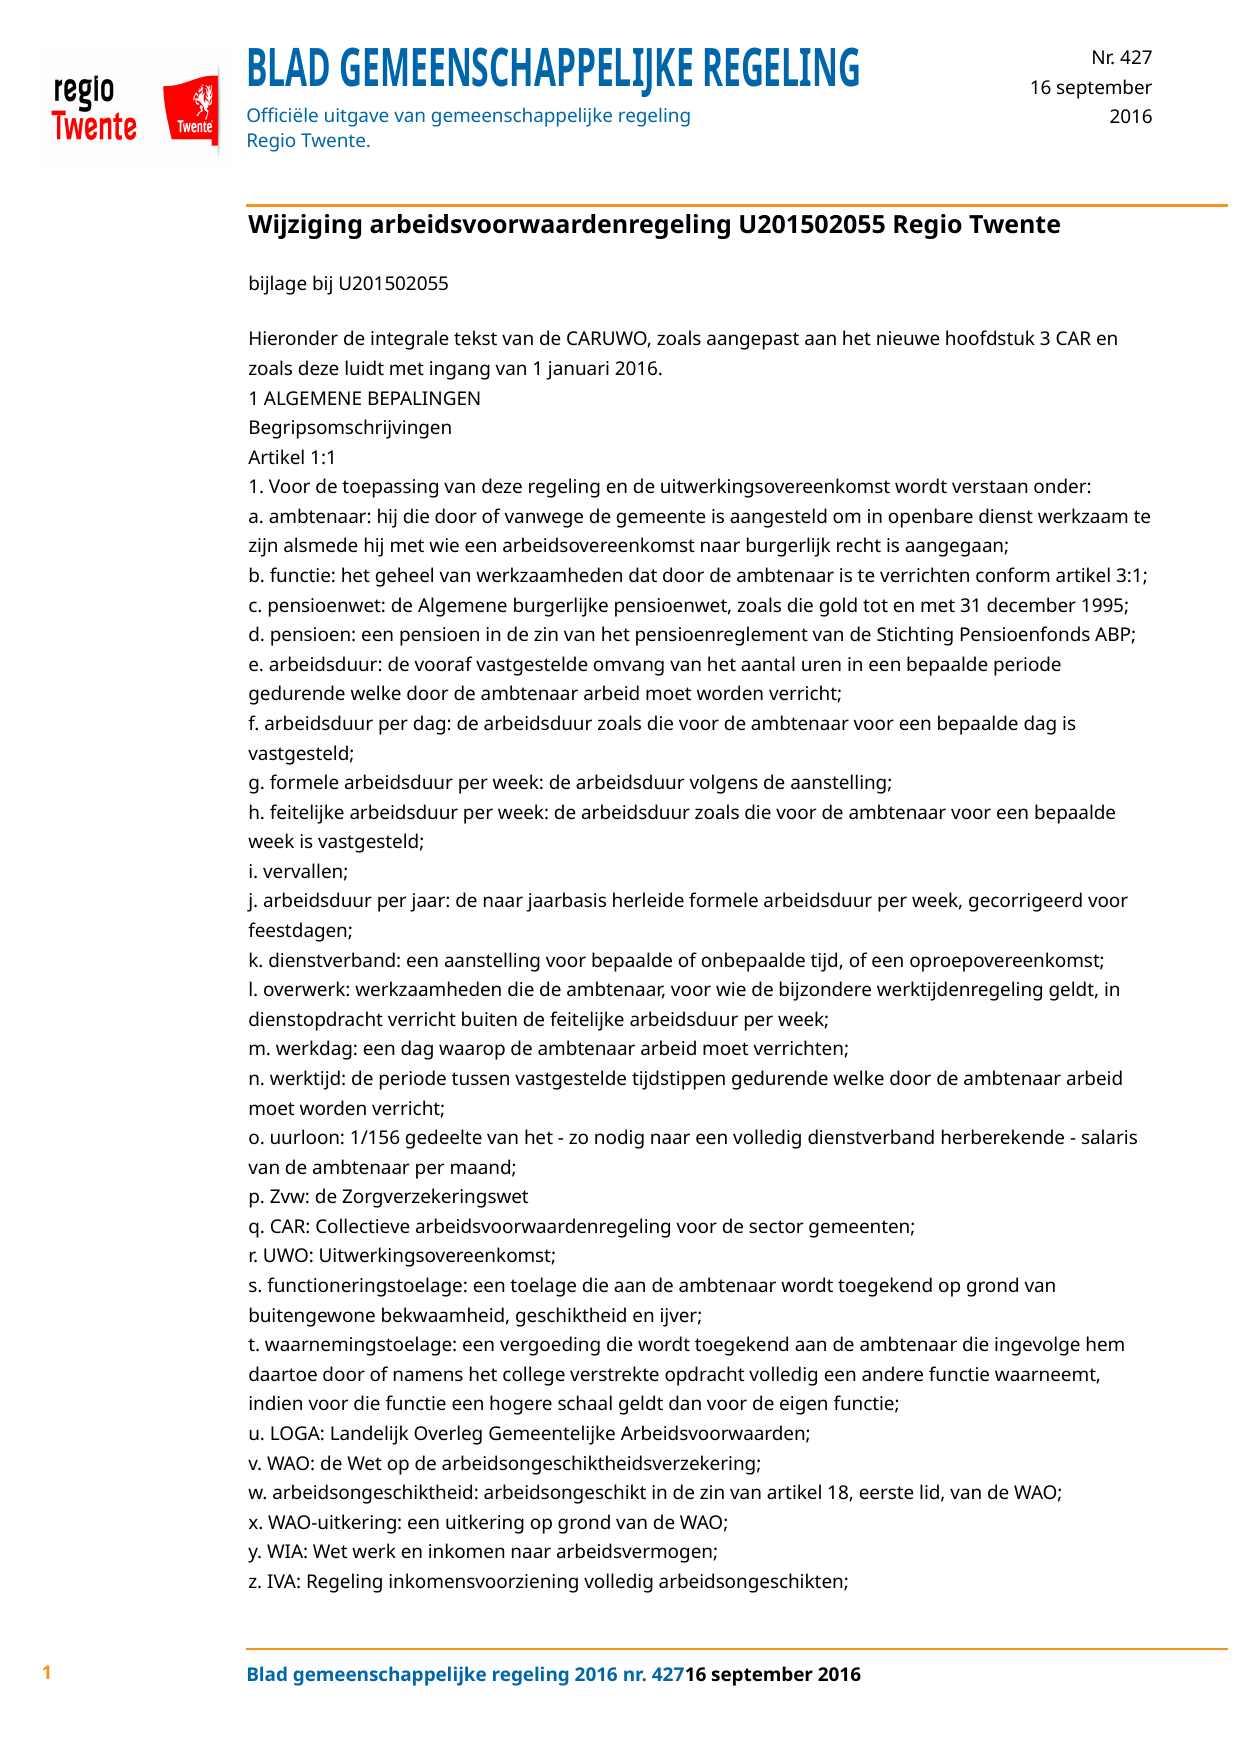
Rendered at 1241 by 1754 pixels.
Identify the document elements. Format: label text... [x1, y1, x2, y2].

text v. WAO: de Wet op de arbeidsongeschiktheidsverzekering; [248, 1450, 1152, 1476]
text Begripsomschrijvingen [248, 414, 1152, 440]
text n. werktijd: de periode tussen vastgestelde tijdstippen gedurende welke door de ambtenaar arbeid moet worden verricht; [248, 1065, 1152, 1121]
text h. feitelijke arbeidsduur per week: de arbeidsduur zoals die voor de ambtenaar voor een bepaalde week is vastgesteld; [248, 799, 1152, 854]
text 1. Voor de toepassing van deze regeling en de uitwerkingsovereenkomst wordt verstaan onder: [248, 473, 1152, 499]
text k. dienstverband: een aanstelling voor bepaalde of onbepaalde tijd, of een oproepovereenkomst; [248, 947, 1152, 973]
text y. WIA: Wet werk en inkomen naar arbeidsvermogen; [248, 1538, 1152, 1564]
text d. pensioen: een pensioen in de zin van het pensioenreglement van de Stichting Pensioenfonds ABP; [248, 621, 1152, 647]
text 1 ALGEMENE BEPALINGEN [248, 385, 1152, 411]
text e. arbeidsduur: de vooraf vastgestelde omvang van het aantal uren in een bepaalde periode gedurende welke door de ambtenaar arbeid moet worden verricht; [248, 651, 1152, 706]
text c. pensioenwet: de Algemene burgerlijke pensioenwet, zoals die gold tot en met 31 december 1995; [248, 592, 1152, 618]
text w. arbeidsongeschiktheid: arbeidsongeschikt in de zin van artikel 18, eerste lid, van de WAO; [248, 1479, 1152, 1505]
text g. formele arbeidsduur per week: de arbeidsduur volgens de aanstelling; [248, 769, 1152, 795]
text s. functioneringstoelage: een toelage die aan de ambtenaar wordt toegekend op grond van buitengewone bekwaamheid, geschiktheid en ijver; [248, 1272, 1152, 1328]
text bijlage bij U201502055 [248, 270, 1152, 296]
text x. WAO-uitkering: een uitkering op grond van de WAO; [248, 1509, 1152, 1535]
text j. arbeidsduur per jaar: de naar jaarbasis herleide formele arbeidsduur per week, gecorrigeerd voor feestdagen; [248, 888, 1152, 943]
text i. vervallen; [248, 858, 1152, 884]
text q. CAR: Collectieve arbeidsvoorwaardenregeling voor de sector gemeenten; [248, 1213, 1152, 1239]
text u. LOGA: Landelijk Overleg Gemeentelijke Arbeidsvoorwaarden; [248, 1420, 1152, 1446]
picture [41, 47, 231, 172]
text Hieronder de integrale tekst van de CARUWO, zoals aangepast aan het nieuwe hoofdstuk 3 CAR en zoals deze luidt met ingang van 1 januari 2016. [248, 326, 1152, 381]
text Wijziging arbeidsvoorwaardenregeling U201502055 Regio Twente [248, 207, 1152, 241]
text Artikel 1:1 [248, 444, 1152, 470]
text z. IVA: Regeling inkomensvoorziening volledig arbeidsongeschikten; [248, 1568, 1152, 1594]
text b. functie: het geheel van werkzaamheden dat door de ambtenaar is te verrichten conform artikel 3:1; [248, 562, 1152, 588]
text p. Zvw: de Zorgverzekeringswet [248, 1183, 1152, 1209]
text t. waarnemingstoelage: een vergoeding die wordt toegekend aan de ambtenaar die ingevolge hem daartoe door of namens het college verstrekte opdracht volledig een andere functie waarneemt, indien voor die functie een hogere schaal geldt dan voor de eigen functie; [248, 1331, 1152, 1416]
text a. ambtenaar: hij die door of vanwege de gemeente is aangesteld om in openbare dienst werkzaam te zijn alsmede hij met wie een arbeidsovereenkomst naar burgerlijk recht is aangegaan; [248, 503, 1152, 558]
text f. arbeidsduur per dag: de arbeidsduur zoals die voor de ambtenaar voor een bepaalde dag is vastgesteld; [248, 710, 1152, 766]
text r. UWO: Uitwerkingsovereenkomst; [248, 1243, 1152, 1268]
text m. werkdag: een dag waarop de ambtenaar arbeid moet verrichten; [248, 1036, 1152, 1061]
text l. overwerk: werkzaamheden die de ambtenaar, voor wie de bijzondere werktijdenregeling geldt, in dienstopdracht verricht buiten de feitelijke arbeidsduur per week; [248, 976, 1152, 1032]
text o. uurloon: 1/156 gedeelte van het - zo nodig naar een volledig dienstverband herberekende - salaris van de ambtenaar per maand; [248, 1124, 1152, 1180]
